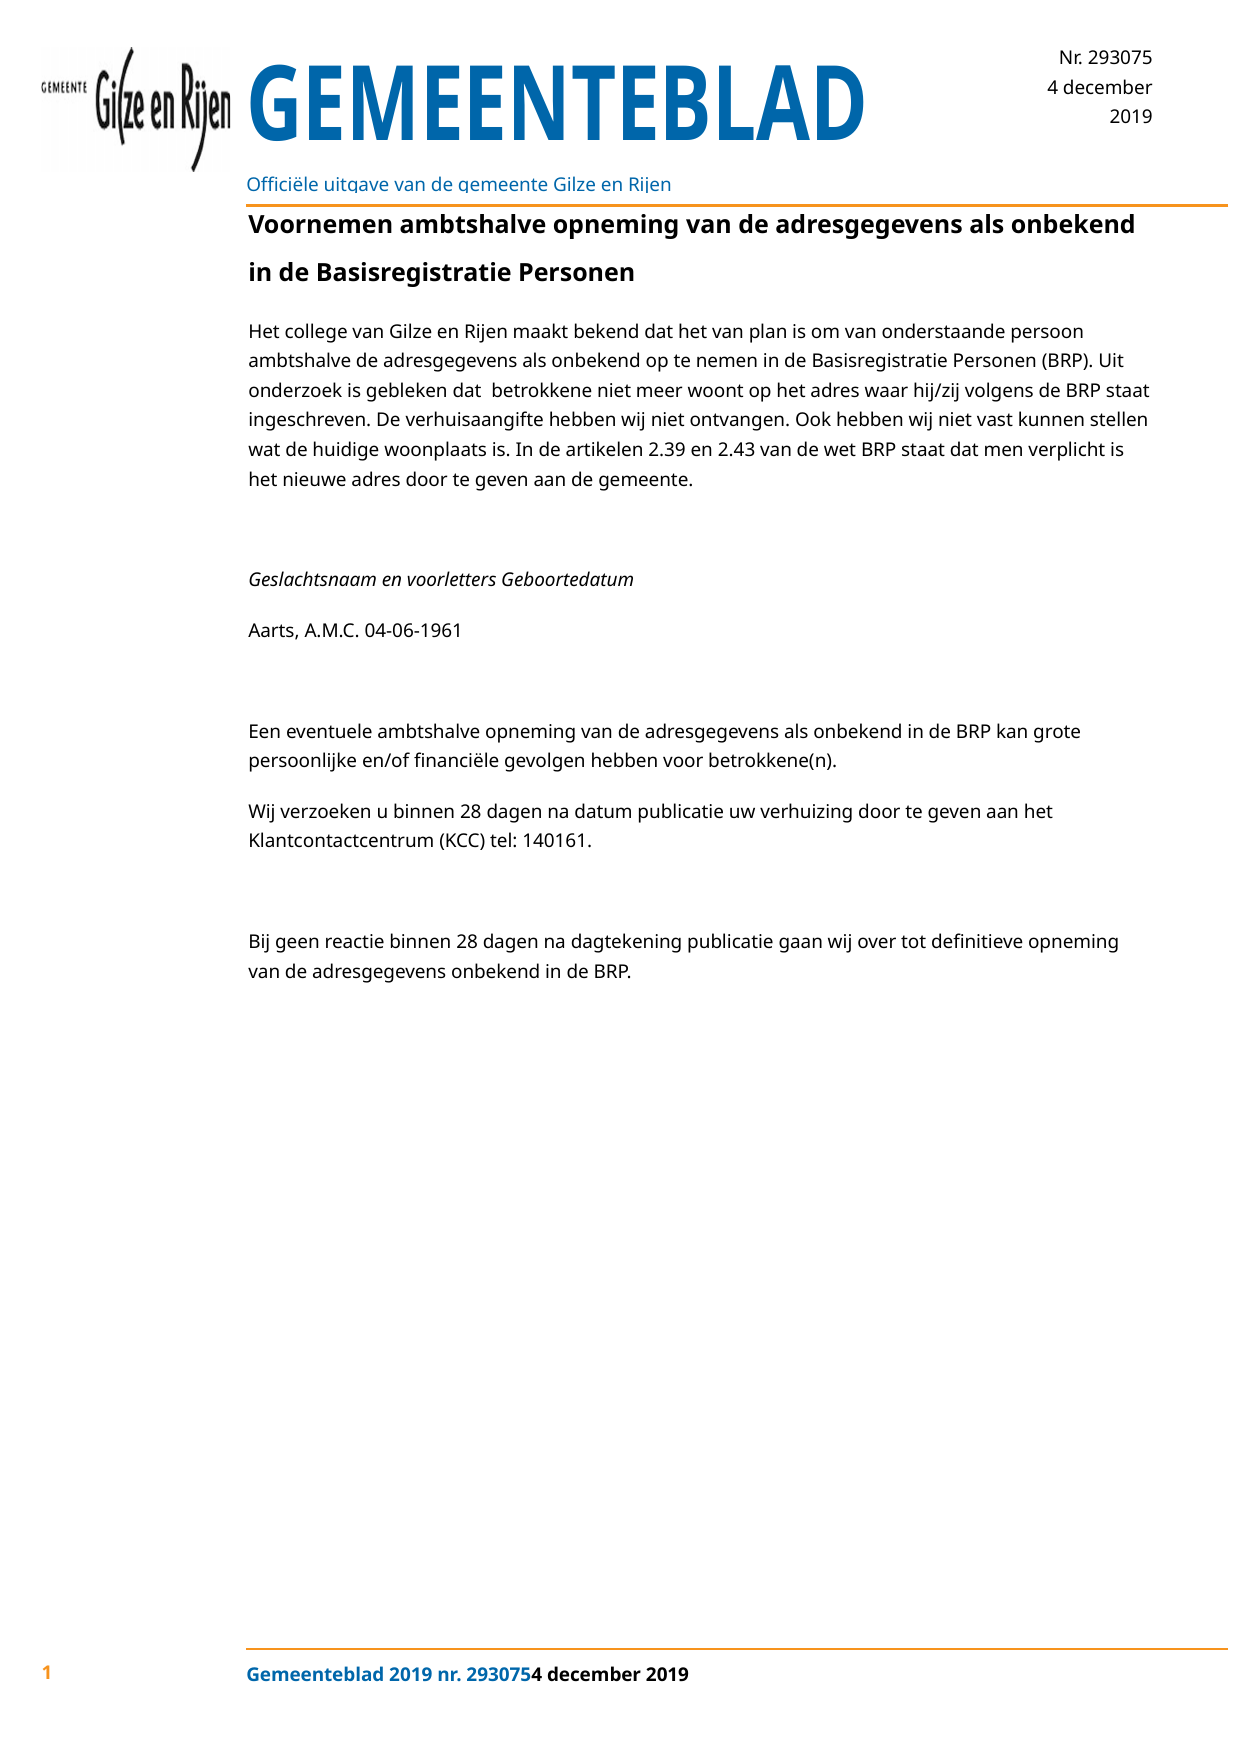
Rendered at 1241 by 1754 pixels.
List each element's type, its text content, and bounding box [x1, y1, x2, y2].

text Het college van Gilze en Rijen maakt bekend dat het van plan is om van onderstaande persoon ambtshalve de adresgegevens als onbekend op te nemen in de Basisregistratie Personen (BRP). Uit onderzoek is gebleken dat betrokkene niet meer woont op het adres waar hij/zij volgens de BRP staat ingeschreven. De verhuisaangifte hebben wij niet ontvangen. Ook hebben wij niet vast kunnen stellen wat de huidige woonplaats is. In de artikelen 2.39 en 2.43 van de wet BRP staat dat men verplicht is het nieuwe adres door te geven aan de gemeente. [248, 318, 1152, 492]
text Geslachtsnaam en voorletters Geboortedatum [248, 567, 1152, 592]
text Aarts, A.M.C. 04-06-1961 [248, 617, 1152, 643]
text Een eventuele ambtshalve opneming van de adresgegevens als onbekend in de BRP kan grote persoonlijke en/of financiële gevolgen hebben voor betrokkene(n). [248, 718, 1152, 773]
text Wij verzoeken u binnen 28 dagen na datum publicatie uw verhuizing door te geven aan het Klantcontactcentrum (KCC) tel: 140161. [248, 798, 1152, 853]
text Bij geen reactie binnen 28 dagen na dagtekening publicatie gaan wij over tot definitieve opneming van de adresgegevens onbekend in de BRP. [248, 928, 1152, 984]
picture [41, 47, 231, 172]
text Voornemen ambtshalve opneming van de adresgegevens als onbekend in de Basisregistratie Personen [248, 207, 1152, 288]
